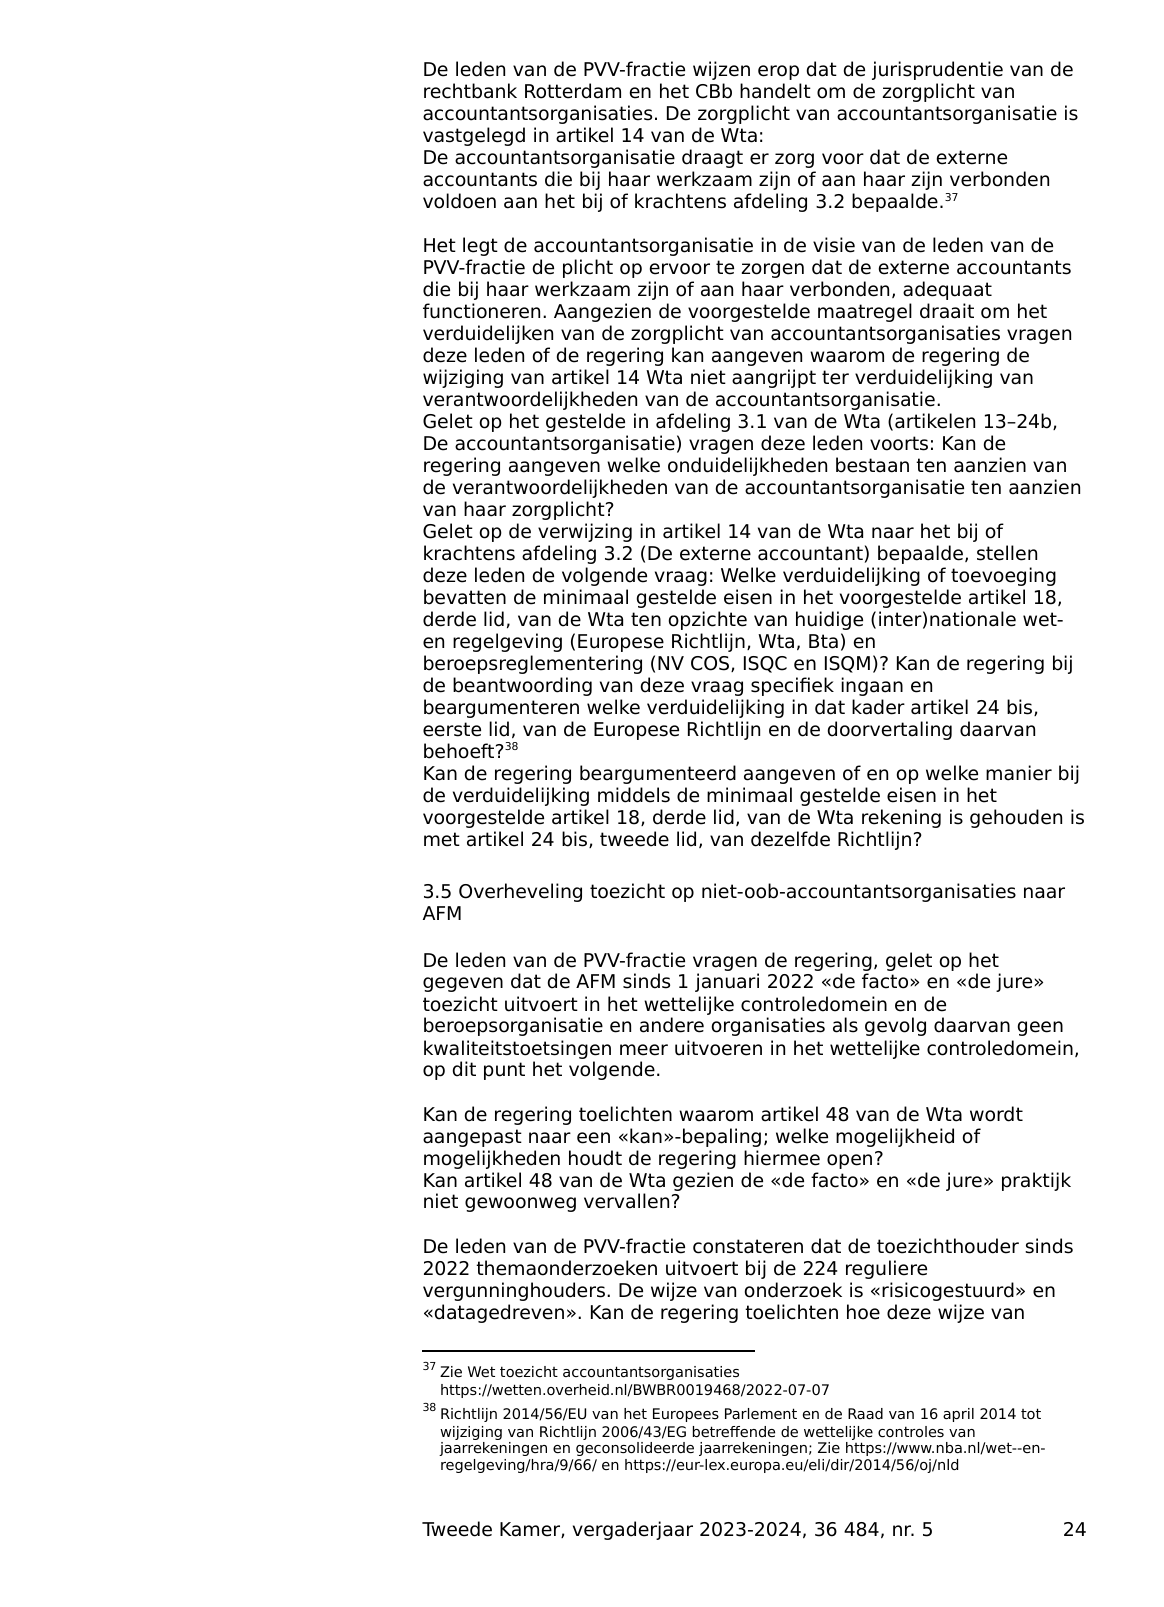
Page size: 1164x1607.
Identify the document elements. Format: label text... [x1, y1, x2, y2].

text Kan de regering toelichten waarom artikel 48 van de Wta wordt aangepast naar een «kan»-bepaling; welke mogelijkheid of mogelijkheden houdt de regering hiermee open? [422, 1103, 1087, 1169]
text Gelet op de verwijzing in artikel 14 van de Wta naar het bij of krachtens afdeling 3.2 (De externe accountant) bepaalde, stellen deze leden de volgende vraag: Welke verduidelijking of toevoeging bevatten de minimaal gestelde eisen in het voorgestelde artikel 18, derde lid, van de Wta ten opzichte van huidige (inter)nationale wet- en regelgeving (Europese Richtlijn, Wta, Bta) en beroepsreglementering (NV COS, ISQC en ISQM)? Kan de regering bij de beantwoording van deze vraag specifiek ingaan en beargumenteren welke verduidelijking in dat kader artikel 24 bis, eerste lid, van de Europese Richtlijn en de doorvertaling daarvan behoeft? [422, 521, 1087, 763]
text De leden van de PVV-fractie wijzen erop dat de jurisprudentie van de rechtbank Rotterdam en het CBb handelt om de zorgplicht van accountantsorganisaties. De zorgplicht van accountantsorganisatie is vastgelegd in artikel 14 van de Wta: [422, 59, 1087, 147]
subtitle 3.5 Overheveling toezicht op niet-oob-accountantsorganisaties naar AFM [422, 881, 1087, 924]
text De leden van de PVV-fractie constateren dat de toezichthouder sinds 2022 themaonderzoeken uitvoert bij de 224 reguliere vergunninghouders. De wijze van onderzoek is «risicogestuurd» en «datagedreven». Kan de regering toelichten hoe deze wijze van [422, 1236, 1087, 1323]
text Kan de regering beargumenteerd aangeven of en op welke manier bij de verduidelijking middels de minimaal gestelde eisen in het voorgestelde artikel 18, derde lid, van de Wta rekening is gehouden is met artikel 24 bis, tweede lid, van dezelfde Richtlijn? [422, 763, 1087, 851]
text De accountantsorganisatie draagt er zorg voor dat de externe accountants die bij haar werkzaam zijn of aan haar zijn verbonden voldoen aan het bij of krachtens afdeling 3.2 bepaalde. [422, 147, 1087, 213]
text Richtlijn 2014/56/EU van het Europees Parlement en de Raad van 16 april 2014 tot wijziging van Richtlijn 2006/43/EG betreffende de wettelijke controles van jaarrekeningen en geconsolideerde jaarrekeningen; Zie https://www.nba.nl/wet--en-regelgeving/hra/9/66/ en https://eur-lex.europa.eu/eli/dir/2014/56/oj/nld [422, 1402, 1087, 1474]
text Het legt de accountantsorganisatie in de visie van de leden van de PVV-fractie de plicht op ervoor te zorgen dat de externe accountants die bij haar werkzaam zijn of aan haar verbonden, adequaat functioneren. Aangezien de voorgestelde maatregel draait om het verduidelijken van de zorgplicht van accountantsorganisaties vragen deze leden of de regering kan aangeven waarom de regering de wijziging van artikel 14 Wta niet aangrijpt ter verduidelijking van verantwoordelijkheden van de accountantsorganisatie. [422, 235, 1087, 411]
text Kan artikel 48 van de Wta gezien de «de facto» en «de jure» praktijk niet gewoonweg vervallen? [422, 1169, 1087, 1213]
text Zie Wet toezicht accountantsorganisaties https://wetten.overheid.nl/BWBR0019468/2022-07-07 [422, 1360, 1087, 1399]
text Gelet op het gestelde in afdeling 3.1 van de Wta (artikelen 13–24b, De accountantsorganisatie) vragen deze leden voorts: Kan de regering aangeven welke onduidelijkheden bestaan ten aanzien van de verantwoordelijkheden van de accountantsorganisatie ten aanzien van haar zorgplicht? [422, 411, 1087, 521]
text De leden van de PVV-fractie vragen de regering, gelet op het gegeven dat de AFM sinds 1 januari 2022 «de facto» en «de jure» toezicht uitvoert in het wettelijke controledomein en de beroepsorganisatie en andere organisaties als gevolg daarvan geen kwaliteitstoetsingen meer uitvoeren in het wettelijke controledomein, op dit punt het volgende. [422, 949, 1087, 1081]
